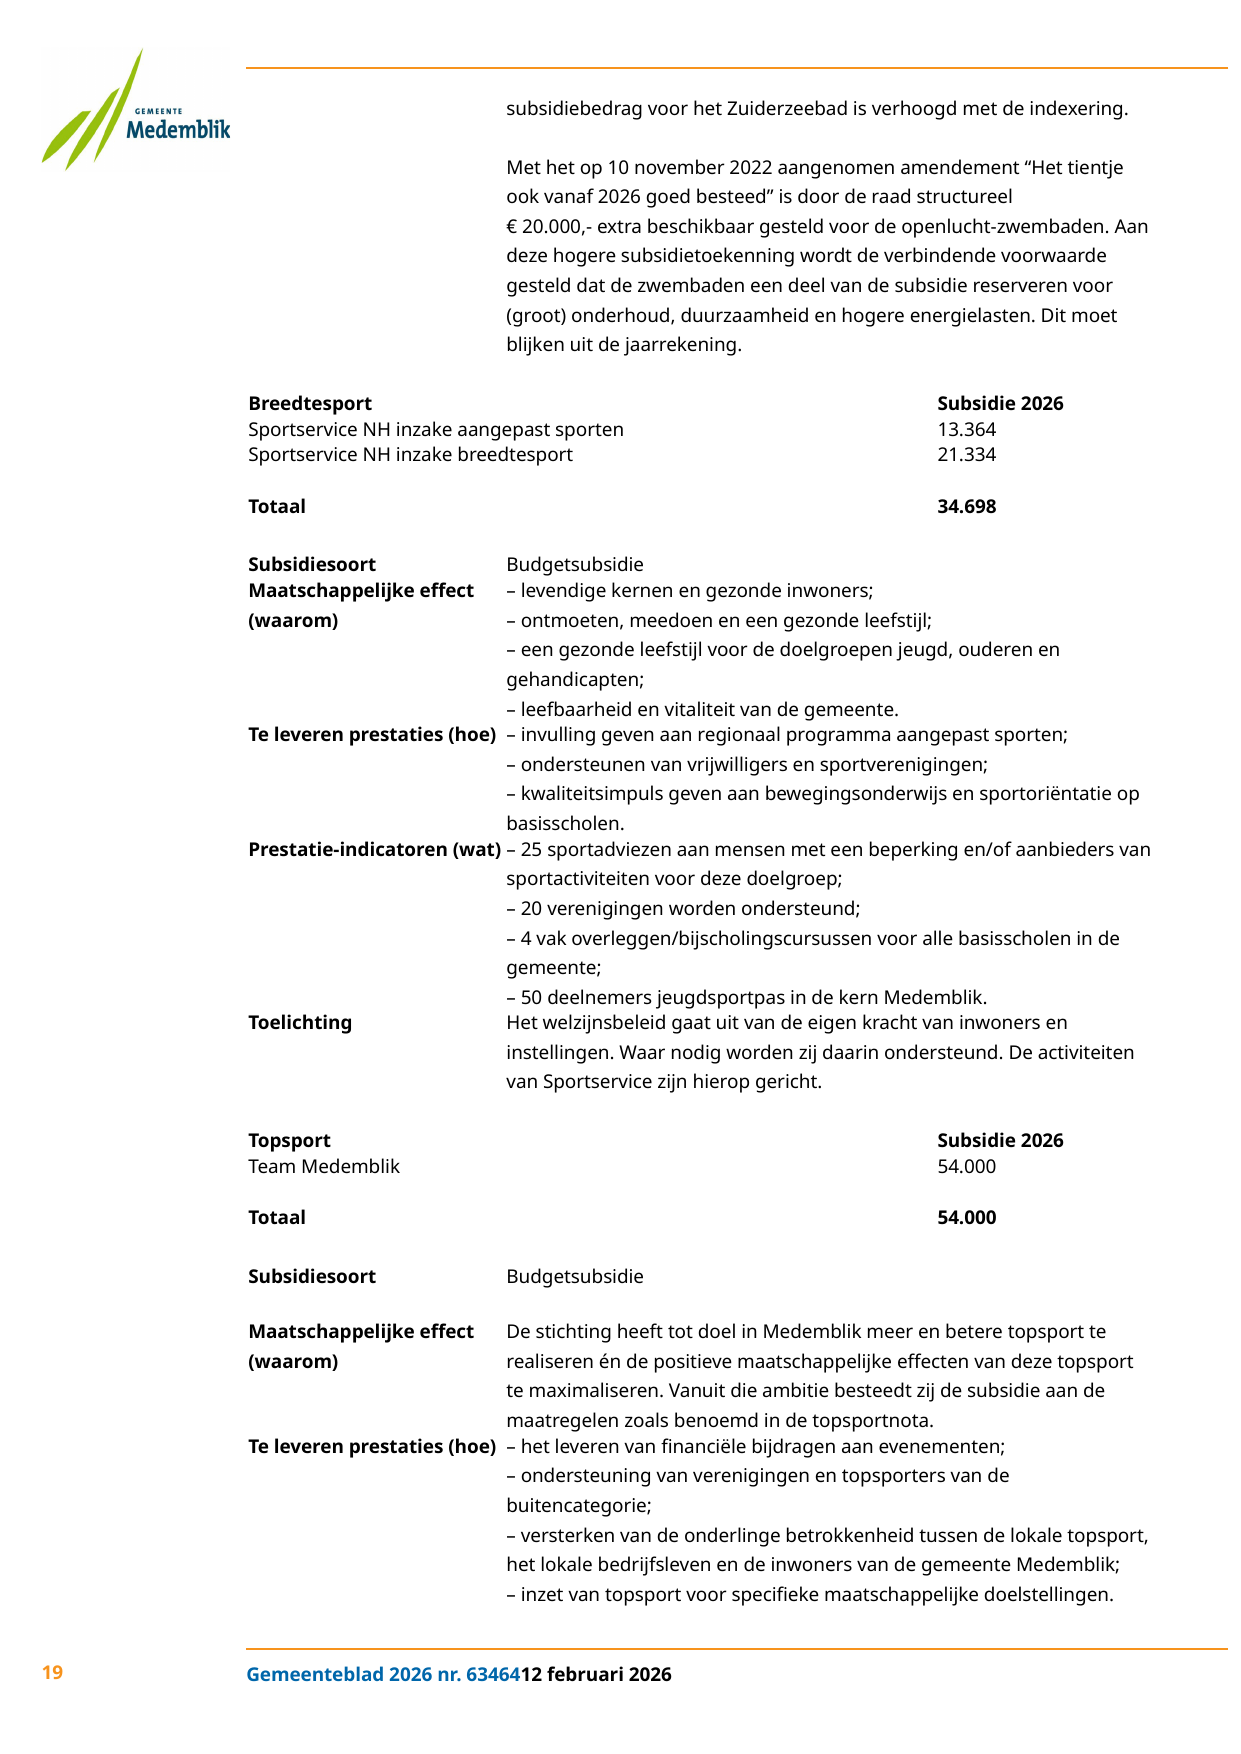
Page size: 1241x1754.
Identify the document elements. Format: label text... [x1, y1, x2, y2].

table_cell – het leveren van financiële bijdragen aan evenementen; – ondersteuning van verenigingen en topsporters van de buitencategorie; – versterken van de onderlinge betrokkenheid tussen de lokale topsport, het lokale bedrijfsleven en de inwoners van de gemeente Medemblik; – inzet van topsport voor specifieke maatschappelijke doelstellingen. [506, 1433, 1152, 1607]
table_cell Het welzijnsbeleid gaat uit van de eigen kracht van inwoners en instellingen. Waar nodig worden zij daarin ondersteund. De activiteiten van Sportservice zijn hierop gericht. [506, 1010, 1152, 1094]
table_cell – levendige kernen en gezonde inwoners; – ontmoeten, meedoen en een gezonde leefstijl; – een gezonde leefstijl voor de doelgroepen jeugd, ouderen en gehandicapten; – leefbaarheid en vitaliteit van de gemeente. [506, 578, 1152, 721]
table_cell 54.000 [937, 1205, 1152, 1230]
table_cell [937, 467, 1152, 493]
table_cell Maatschappelijke effect (waarom) [248, 578, 506, 721]
table_cell 13.364 [937, 416, 1152, 442]
table_cell [248, 95, 506, 357]
table_header Budgetsubsidie [506, 1263, 1152, 1318]
table_cell Te leveren prestaties (hoe) [248, 721, 506, 836]
table_cell 54.000 [937, 1153, 1152, 1179]
picture [41, 47, 231, 172]
table_cell Sportservice NH inzake aangepast sporten [248, 416, 937, 442]
table_cell Team Medemblik [248, 1153, 937, 1179]
table_cell [937, 1179, 1152, 1204]
table_cell Te leveren prestaties (hoe) [248, 1433, 506, 1607]
table_cell Totaal [248, 1205, 937, 1230]
table_cell Toelichting [248, 1010, 506, 1094]
table_header Subsidie 2026 [937, 1128, 1152, 1153]
table_header Topsport [248, 1128, 937, 1153]
table_cell Prestatie-indicatoren (wat) [248, 836, 506, 1009]
table_header Budgetsubsidie [506, 552, 1152, 577]
table_header Subsidiesoort [248, 552, 506, 577]
table_cell [248, 467, 937, 493]
table_header Subsidie 2026 [937, 390, 1152, 416]
table_cell subsidiebedrag voor het Zuiderzeebad is verhoogd met de indexering. Met het op 10 november 2022 aangenomen amendement “Het tientje ook vanaf 2026 goed besteed” is door de raad structureel € 20.000,- extra beschikbaar gesteld voor de openlucht-zwembaden. Aan deze hogere subsidietoekenning wordt de verbindende voorwaarde gesteld dat de zwembaden een deel van de subsidie reserveren voor (groot) onderhoud, duurzaamheid en hogere energielasten. Dit moet blijken uit de jaarrekening. [506, 95, 1152, 357]
table_cell 34.698 [937, 493, 1152, 519]
table_cell – invulling geven aan regionaal programma aangepast sporten; – ondersteunen van vrijwilligers en sportverenigingen; – kwaliteitsimpuls geven aan bewegingsonderwijs en sportoriëntatie op basisscholen. [506, 721, 1152, 836]
table_cell – 25 sportadviezen aan mensen met een beperking en/of aanbieders van sportactiviteiten voor deze doelgroep; – 20 verenigingen worden ondersteund; – 4 vak overleggen/bijscholingscursussen voor alle basisscholen in de gemeente; – 50 deelnemers jeugdsportpas in de kern Medemblik. [506, 836, 1152, 1009]
table_cell De stichting heeft tot doel in Medemblik meer en betere topsport te realiseren én de positieve maatschappelijke effecten van deze topsport te maximaliseren. Vanuit die ambitie besteedt zij de subsidie aan de maatregelen zoals benoemd in de topsportnota. [506, 1319, 1152, 1433]
table_header Subsidiesoort [248, 1263, 506, 1318]
table_cell Maatschappelijke effect (waarom) [248, 1319, 506, 1433]
table_cell Sportservice NH inzake breedtesport [248, 442, 937, 467]
table_cell 21.334 [937, 442, 1152, 467]
table_cell Totaal [248, 493, 937, 519]
table_cell [248, 1179, 937, 1204]
table_header Breedtesport [248, 390, 937, 416]
